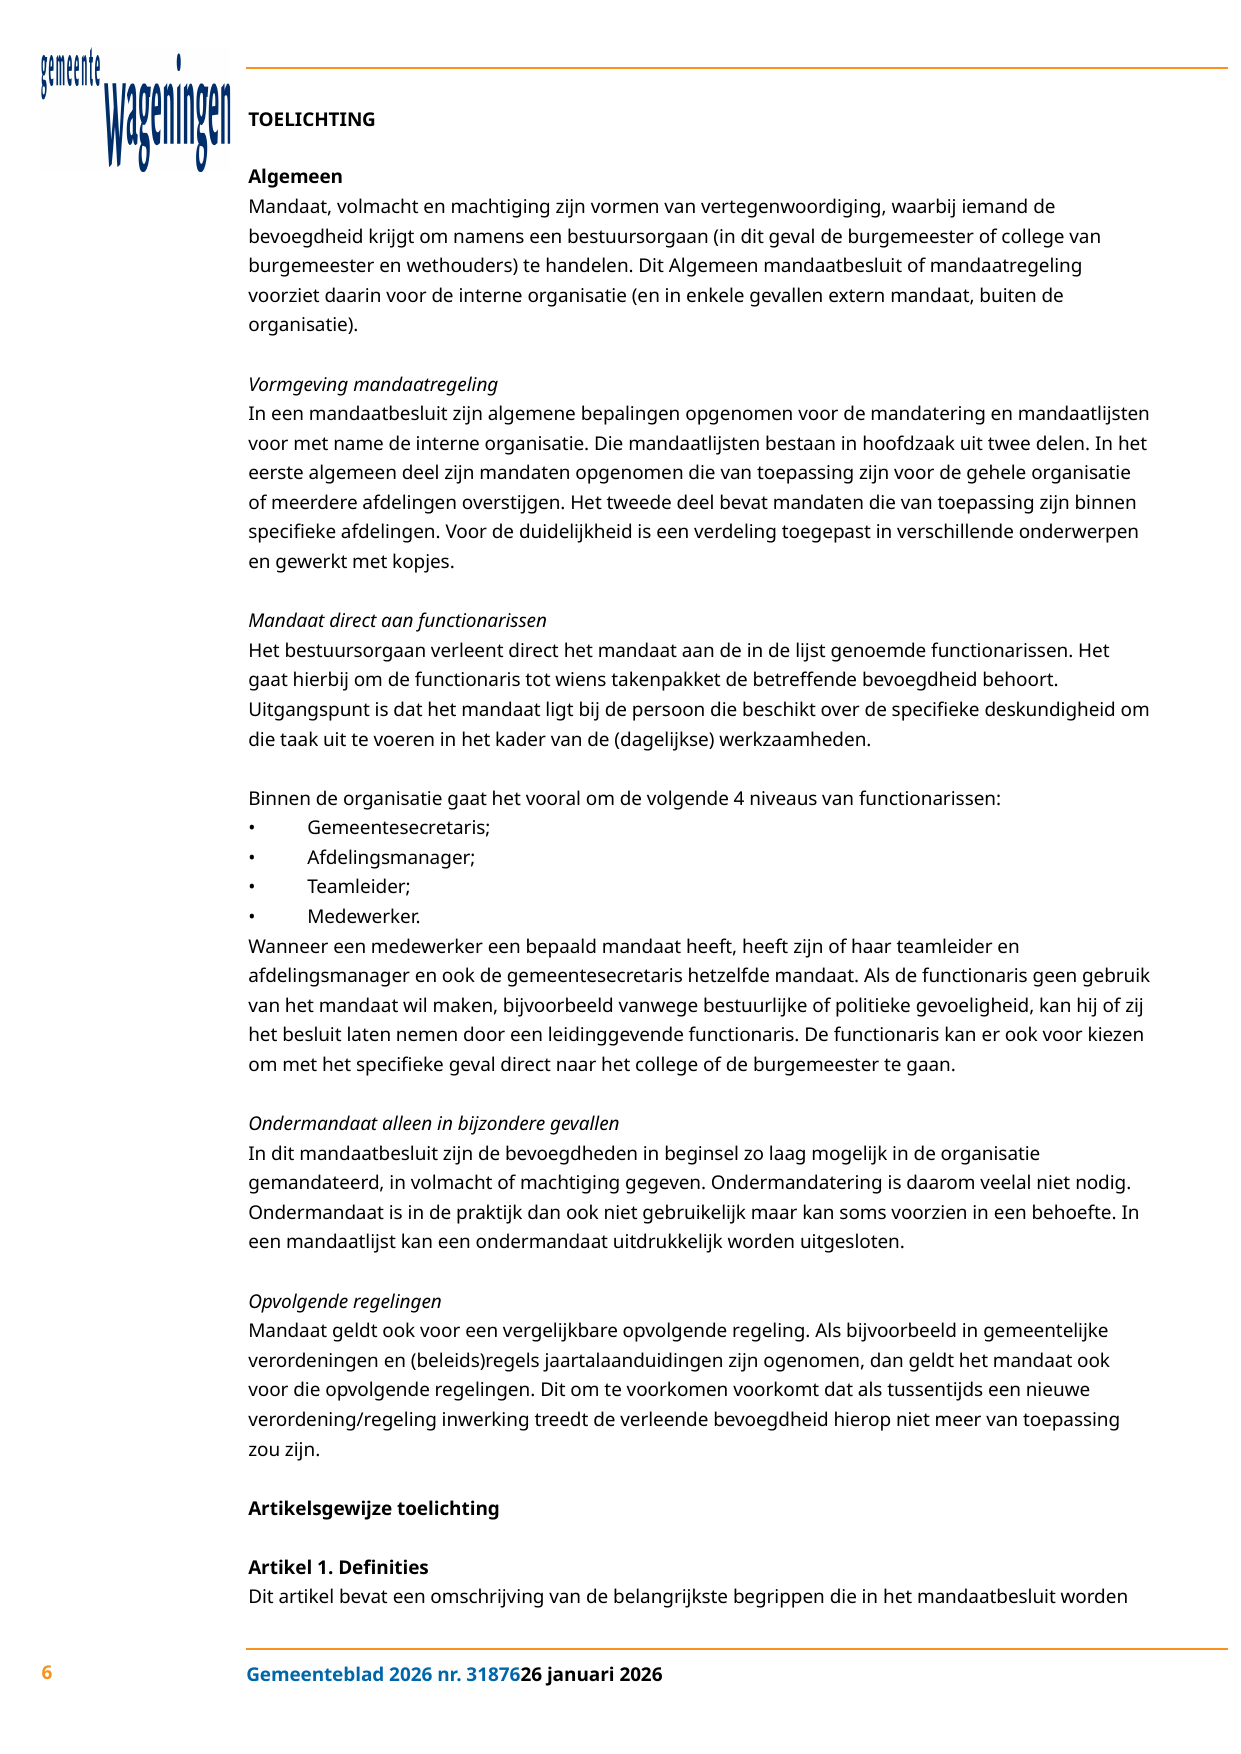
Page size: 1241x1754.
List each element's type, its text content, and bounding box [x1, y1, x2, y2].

list Teamleider; [248, 874, 1152, 899]
text Mandaat direct aan functionarissen [248, 607, 1152, 633]
text TOELICHTING [248, 95, 1152, 134]
text Mandaat geldt ook voor een vergelijkbare opvolgende regeling. Als bijvoorbeeld in gemeentelijke verordeningen en (beleids)regels jaartalaanduidingen zijn ogenomen, dan geldt het mandaat ook voor die opvolgende regelingen. Dit om te voorkomen voorkomt dat als tussentijds een nieuwe verordening/regeling inwerking treedt de verleende bevoegdheid hierop niet meer van toepassing zou zijn. [248, 1317, 1152, 1461]
text Mandaat, volmacht en machtiging zijn vormen van vertegenwoordiging, waarbij iemand de bevoegdheid krijgt om namens een bestuursorgaan (in dit geval de burgemeester of college van burgemeester en wethouders) te handelen. Dit Algemeen mandaatbesluit of mandaatregeling voorziet daarin voor de interne organisatie (en in enkele gevallen extern mandaat, buiten de organisatie). [248, 193, 1152, 337]
text Ondermandaat alleen in bijzondere gevallen [248, 1110, 1152, 1136]
text In dit mandaatbesluit zijn de bevoegdheden in beginsel zo laag mogelijk in de organisatie gemandateerd, in volmacht of machtiging gegeven. Ondermandatering is daarom veelal niet nodig. Ondermandaat is in de praktijk dan ook niet gebruikelijk maar kan soms voorzien in een behoefte. In een mandaatlijst kan een ondermandaat uitdrukkelijk worden uitgesloten. [248, 1140, 1152, 1254]
text Wanneer een medewerker een bepaald mandaat heeft, heeft zijn of haar teamleider en afdelingsmanager en ook de gemeentesecretaris hetzelfde mandaat. Als de functionaris geen gebruik van het mandaat wil maken, bijvoorbeeld vanwege bestuurlijke of politieke gevoeligheid, kan hij of zij het besluit laten nemen door een leidinggevende functionaris. De functionaris kan er ook voor kiezen om met het specifieke geval direct naar het college of de burgemeester te gaan. [248, 933, 1152, 1077]
text Opvolgende regelingen [248, 1288, 1152, 1313]
text In een mandaatbesluit zijn algemene bepalingen opgenomen voor de mandatering en mandaatlijsten voor met name de interne organisatie. Die mandaatlijsten bestaan in hoofdzaak uit twee delen. In het eerste algemeen deel zijn mandaten opgenomen die van toepassing zijn voor de gehele organisatie of meerdere afdelingen overstijgen. Het tweede deel bevat mandaten die van toepassing zijn binnen specifieke afdelingen. Voor de duidelijkheid is een verdeling toegepast in verschillende onderwerpen en gewerkt met kopjes. [248, 400, 1152, 574]
text Algemeen [248, 164, 1152, 189]
text Dit artikel bevat een omschrijving van de belangrijkste begrippen die in het mandaatbesluit worden [248, 1584, 1152, 1609]
text Artikel 1. Definities [248, 1554, 1152, 1580]
list Gemeentesecretaris; [248, 814, 1152, 840]
text Vormgeving mandaatregeling [248, 371, 1152, 396]
list Medewerker. [248, 903, 1152, 929]
text Het bestuursorgaan verleent direct het mandaat aan de in de lijst genoemde functionarissen. Het gaat hierbij om de functionaris tot wiens takenpakket de betreffende bevoegdheid behoort. Uitgangspunt is dat het mandaat ligt bij de persoon die beschikt over de specifieke deskundigheid om die taak uit te voeren in het kader van de (dagelijkse) werkzaamheden. [248, 637, 1152, 751]
text Binnen de organisatie gaat het vooral om de volgende 4 niveaus van functionarissen: [248, 785, 1152, 811]
list Afdelingsmanager; [248, 844, 1152, 870]
picture [41, 47, 231, 172]
text Artikelsgewijze toelichting [248, 1495, 1152, 1521]
